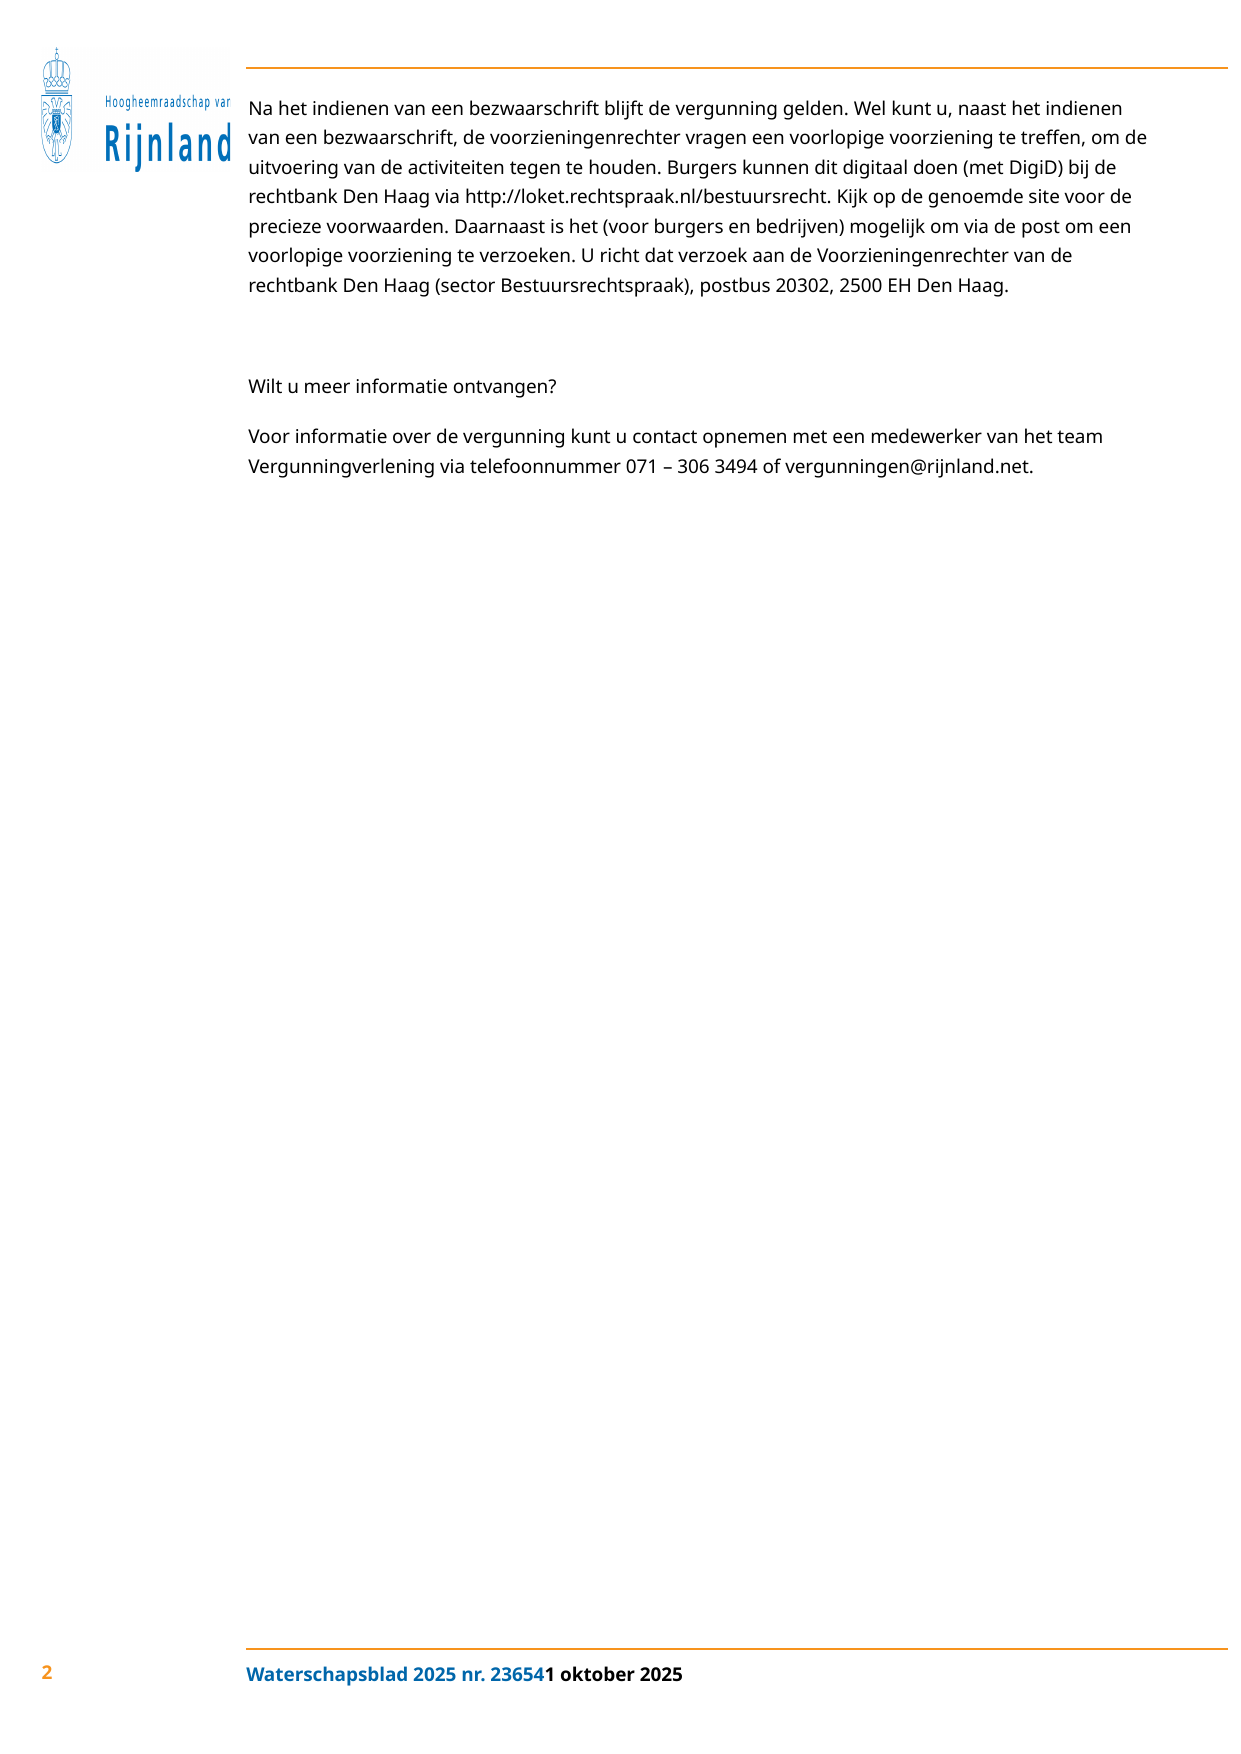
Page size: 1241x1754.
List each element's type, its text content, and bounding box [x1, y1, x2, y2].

text Voor informatie over de vergunning kunt u contact opnemen met een medewerker van het team Vergunningverlening via telefoonnummer 071 – 306 3494 of vergunningen@rijnland.net. [248, 423, 1152, 479]
text Na het indienen van een bezwaarschrift blijft de vergunning gelden. Wel kunt u, naast het indienen van een bezwaarschrift, de voorzieningenrechter vragen een voorlopige voorziening te treffen, om de uitvoering van de activiteiten tegen te houden. Burgers kunnen dit digitaal doen (met DigiD) bij de rechtbank Den Haag via http://loket.rechtspraak.nl/bestuursrecht. Kijk op de genoemde site voor de precieze voorwaarden. Daarnaast is het (voor burgers en bedrijven) mogelijk om via de post om een voorlopige voorziening te verzoeken. U richt dat verzoek aan de Voorzieningenrechter van de rechtbank Den Haag (sector Bestuursrechtspraak), postbus 20302, 2500 EH Den Haag. [248, 95, 1152, 298]
picture [41, 47, 231, 172]
text Wilt u meer informatie ontvangen? [248, 373, 1152, 399]
